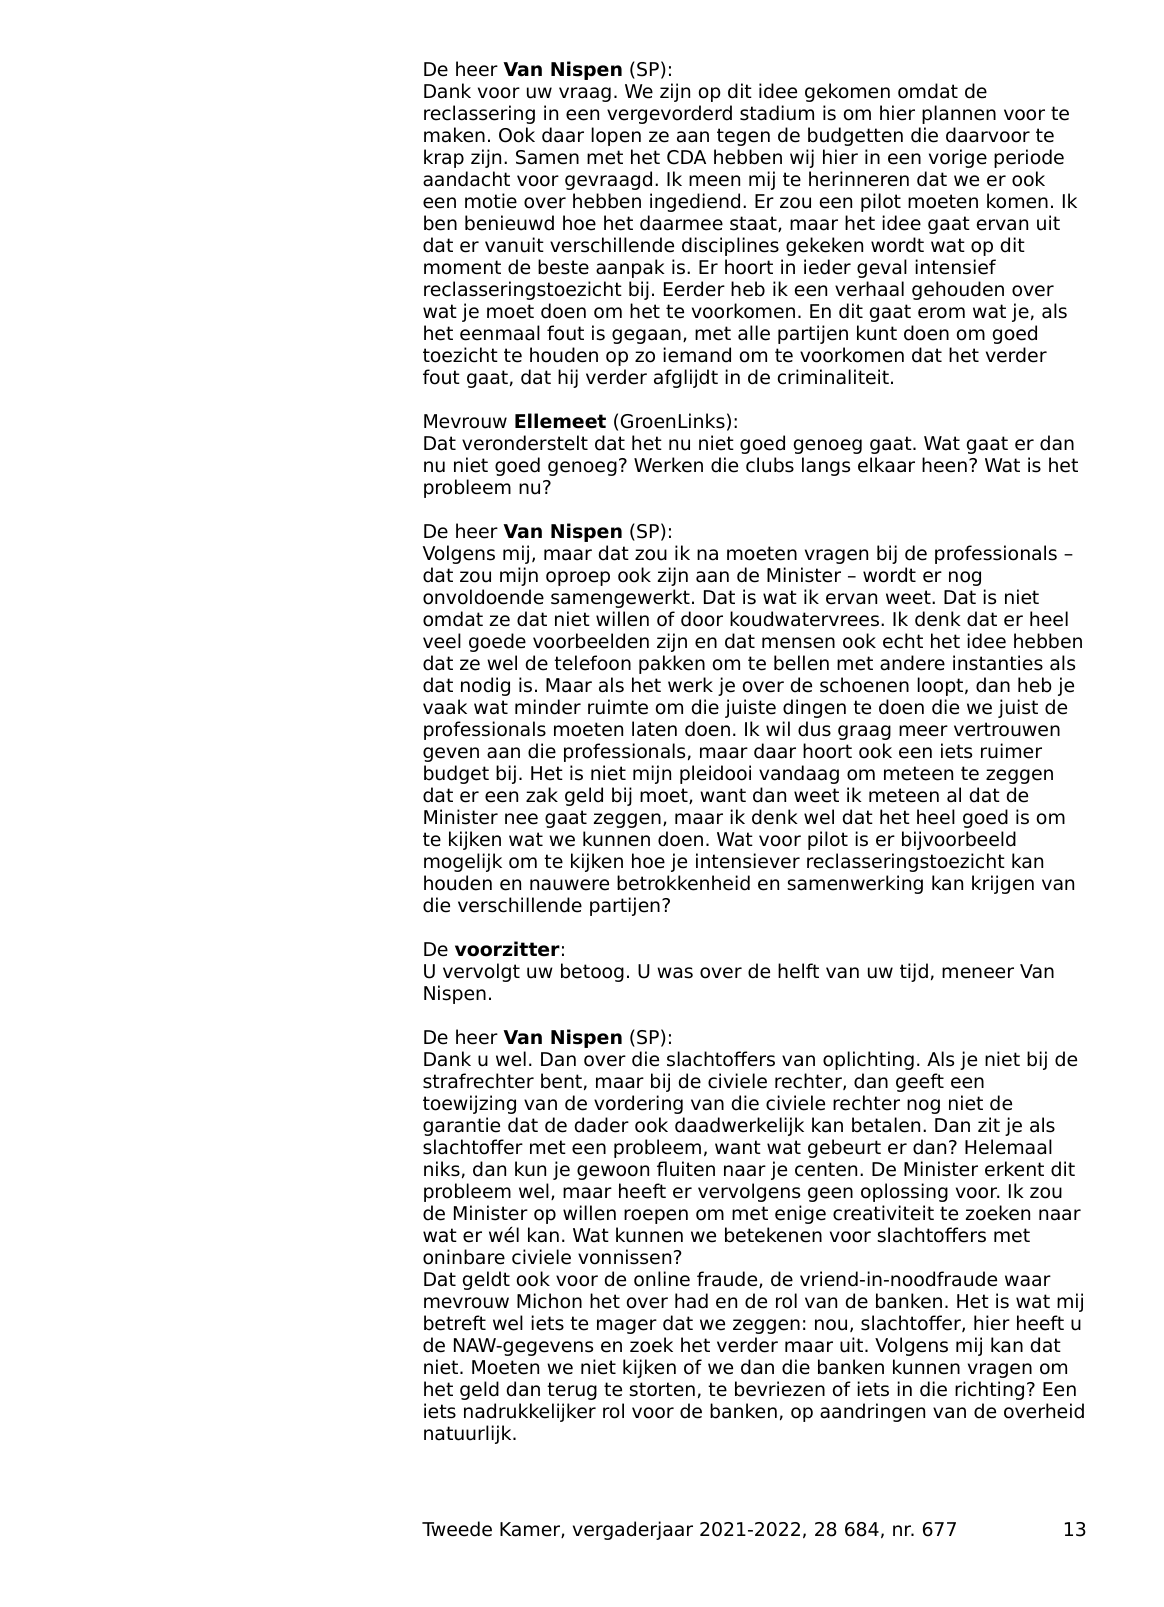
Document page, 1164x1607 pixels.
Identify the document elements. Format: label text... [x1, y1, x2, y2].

text Dank u wel. Dan over die slachtoffers van oplichting. Als je niet bij de strafrechter bent, maar bij de civiele rechter, dan geeft een toewijzing van de vordering van die civiele rechter nog niet de garantie dat de dader ook daadwerkelijk kan betalen. Dan zit je als slachtoffer met een probleem, want wat gebeurt er dan? Helemaal niks, dan kun je gewoon fluiten naar je centen. De Minister erkent dit probleem wel, maar heeft er vervolgens geen oplossing voor. Ik zou de Minister op willen roepen om met enige creativiteit te zoeken naar wat er wél kan. Wat kunnen we betekenen voor slachtoffers met oninbare civiele vonnissen? [422, 1049, 1087, 1269]
text U vervolgt uw betoog. U was over de helft van uw tijd, meneer Van Nispen. [422, 961, 1087, 1005]
text Dank voor uw vraag. We zijn op dit idee gekomen omdat de reclassering in een vergevorderd stadium is om hier plannen voor te maken. Ook daar lopen ze aan tegen de budgetten die daarvoor te krap zijn. Samen met het CDA hebben wij hier in een vorige periode aandacht voor gevraagd. Ik meen mij te herinneren dat we er ook een motie over hebben ingediend. Er zou een pilot moeten komen. Ik ben benieuwd hoe het daarmee staat, maar het idee gaat ervan uit dat er vanuit verschillende disciplines gekeken wordt wat op dit moment de beste aanpak is. Er hoort in ieder geval intensief reclasseringstoezicht bij. Eerder heb ik een verhaal gehouden over wat je moet doen om het te voorkomen. En dit gaat erom wat je, als het eenmaal fout is gegaan, met alle partijen kunt doen om goed toezicht te houden op zo iemand om te voorkomen dat het verder fout gaat, dat hij verder afglijdt in de criminaliteit. [422, 81, 1087, 389]
text Mevrouw Ellemeet (GroenLinks): [422, 411, 1087, 433]
text Dat veronderstelt dat het nu niet goed genoeg gaat. Wat gaat er dan nu niet goed genoeg? Werken die clubs langs elkaar heen? Wat is het probleem nu? [422, 433, 1087, 499]
text De heer Van Nispen (SP): [422, 521, 1087, 543]
text De heer Van Nispen (SP): [422, 59, 1087, 81]
text Dat geldt ook voor de online fraude, de vriend-in-noodfraude waar mevrouw Michon het over had en de rol van de banken. Het is wat mij betreft wel iets te mager dat we zeggen: nou, slachtoffer, hier heeft u de NAW-gegevens en zoek het verder maar uit. Volgens mij kan dat niet. Moeten we niet kijken of we dan die banken kunnen vragen om het geld dan terug te storten, te bevriezen of iets in die richting? Een iets nadrukkelijker rol voor de banken, op aandringen van de overheid natuurlijk. [422, 1269, 1087, 1444]
text De voorzitter: [422, 939, 1087, 961]
text Volgens mij, maar dat zou ik na moeten vragen bij de professionals – dat zou mijn oproep ook zijn aan de Minister – wordt er nog onvoldoende samengewerkt. Dat is wat ik ervan weet. Dat is niet omdat ze dat niet willen of door koudwatervrees. Ik denk dat er heel veel goede voorbeelden zijn en dat mensen ook echt het idee hebben dat ze wel de telefoon pakken om te bellen met andere instanties als dat nodig is. Maar als het werk je over de schoenen loopt, dan heb je vaak wat minder ruimte om die juiste dingen te doen die we juist de professionals moeten laten doen. Ik wil dus graag meer vertrouwen geven aan die professionals, maar daar hoort ook een iets ruimer budget bij. Het is niet mijn pleidooi vandaag om meteen te zeggen dat er een zak geld bij moet, want dan weet ik meteen al dat de Minister nee gaat zeggen, maar ik denk wel dat het heel goed is om te kijken wat we kunnen doen. Wat voor pilot is er bijvoorbeeld mogelijk om te kijken hoe je intensiever reclasseringstoezicht kan houden en nauwere betrokkenheid en samenwerking kan krijgen van die verschillende partijen? [422, 543, 1087, 917]
text De heer Van Nispen (SP): [422, 1027, 1087, 1049]
